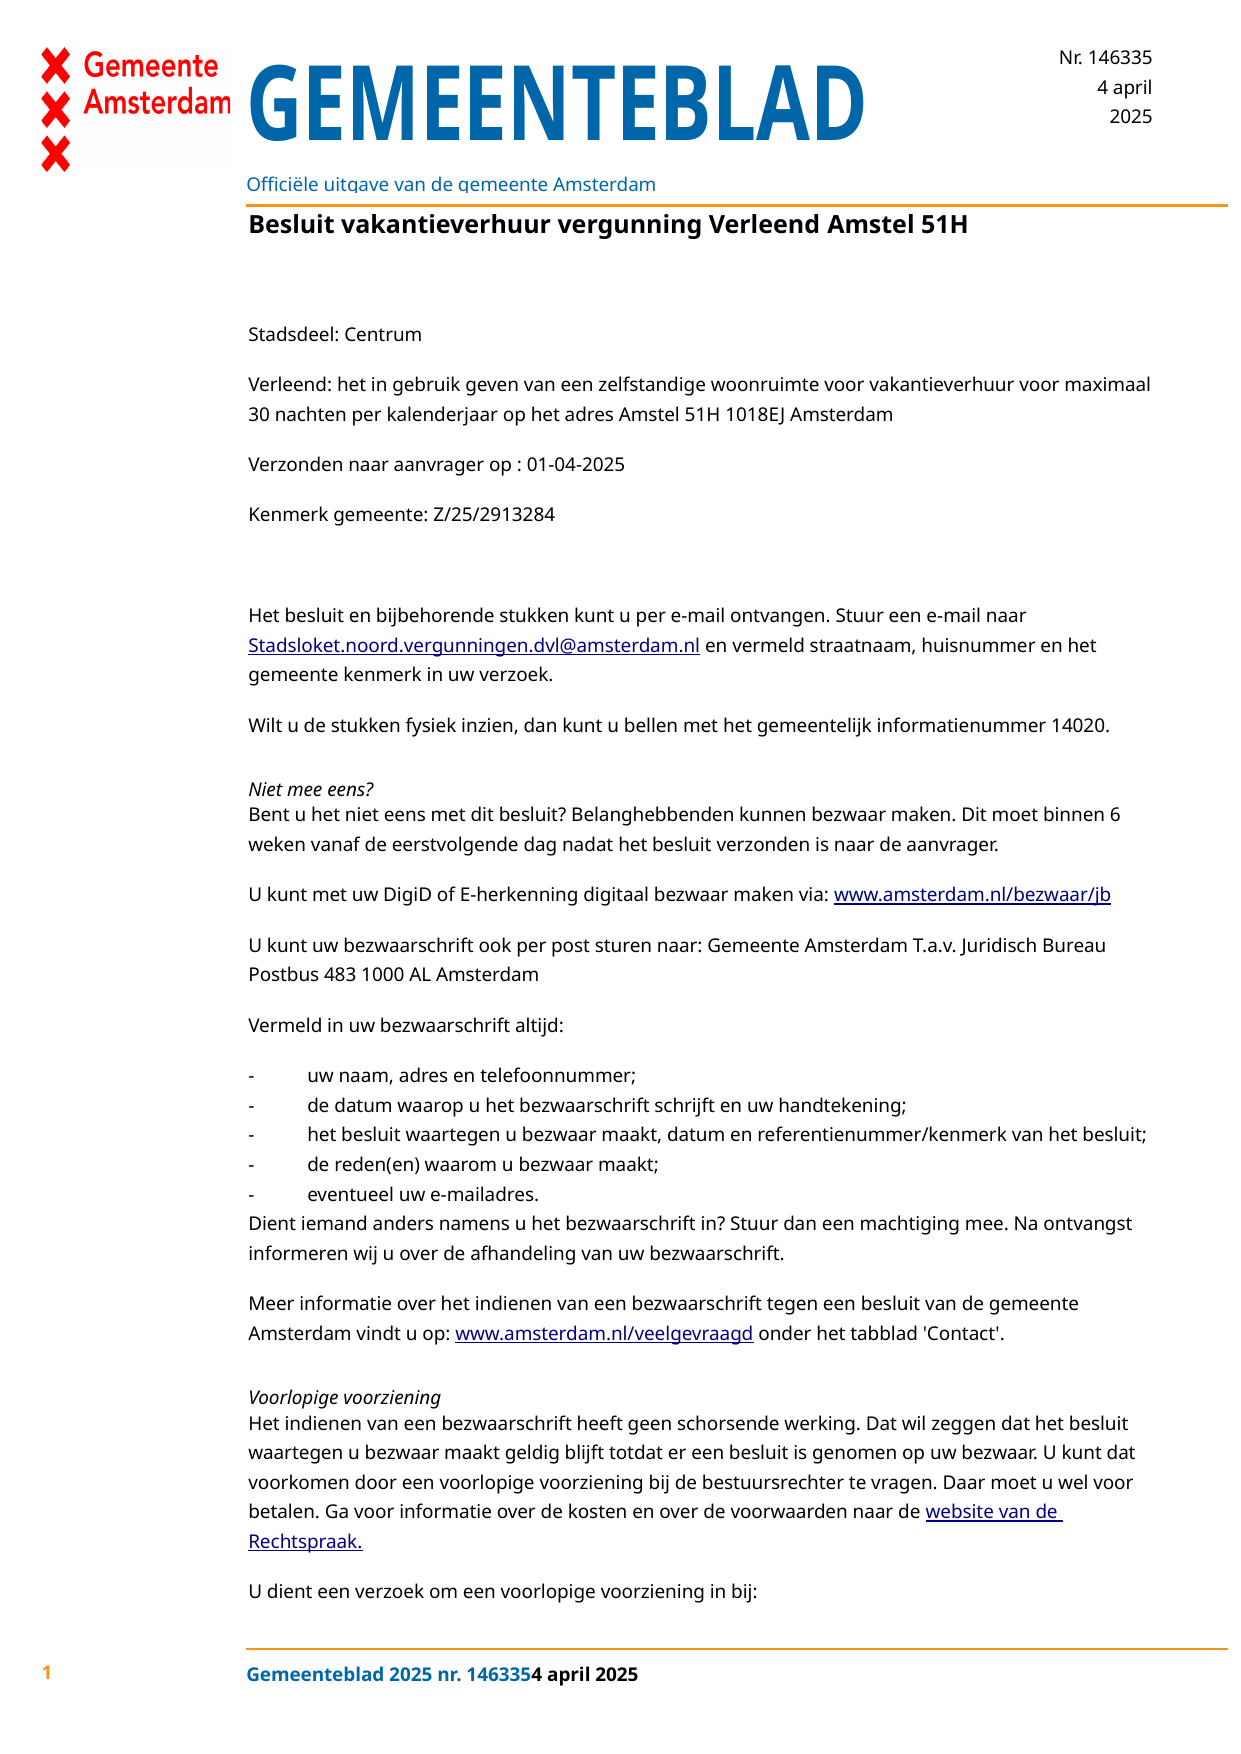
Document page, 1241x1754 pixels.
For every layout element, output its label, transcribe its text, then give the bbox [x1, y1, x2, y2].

list het besluit waartegen u bezwaar maakt, datum en referentienummer/kenmerk van het besluit; [248, 1122, 1152, 1147]
picture [41, 47, 231, 172]
text Het indienen van een bezwaarschrift heeft geen schorsende werking. Dat wil zeggen dat het besluit waartegen u bezwaar maakt geldig blijft totdat er een besluit is genomen op uw bezwaar. U kunt dat voorkomen door een voorlopige voorziening bij de bestuursrechter te vragen. Daar moet u wel voor betalen. Ga voor informatie over de kosten en over de voorwaarden naar de website van de Rechtspraak. [248, 1410, 1152, 1554]
text Niet mee eens? [248, 776, 1152, 802]
text U dient een verzoek om een voorlopige voorziening in bij: [248, 1578, 1152, 1604]
list de reden(en) waarom u bezwaar maakt; [248, 1151, 1152, 1177]
text Stadsdeel: Centrum [248, 321, 1152, 346]
text Besluit vakantieverhuur vergunning Verleend Amstel 51H [248, 207, 1152, 241]
text U kunt met uw DigiD of E-herkenning digitaal bezwaar maken via: www.amsterdam.nl/bezwaar/jb [248, 882, 1152, 907]
list uw naam, adres en telefoonnummer; [248, 1062, 1152, 1088]
list de datum waarop u het bezwaarschrift schrijft en uw handtekening; [248, 1092, 1152, 1118]
text Het besluit en bijbehorende stukken kunt u per e-mail ontvangen. Stuur een e-mail naar Stadsloket.noord.vergunningen.dvl@amsterdam.nl en vermeld straatnaam, huisnummer en het gemeente kenmerk in uw verzoek. [248, 602, 1152, 687]
text Voorlopige voorziening [248, 1384, 1152, 1410]
text Verleend: het in gebruik geven van een zelfstandige woonruimte voor vakantieverhuur voor maximaal 30 nachten per kalenderjaar op het adres Amstel 51H 1018EJ Amsterdam [248, 371, 1152, 426]
text Kenmerk gemeente: Z/25/2913284 [248, 502, 1152, 527]
text Wilt u de stukken fysiek inzien, dan kunt u bellen met het gemeentelijk informatienummer 14020. [248, 712, 1152, 738]
text Meer informatie over het indienen van een bezwaarschrift tegen een besluit van de gemeente Amsterdam vindt u op: www.amsterdam.nl/veelgevraagd onder het tabblad 'Contact'. [248, 1290, 1152, 1346]
text Verzonden naar aanvrager op : 01-04-2025 [248, 451, 1152, 477]
text Vermeld in uw bezwaarschrift altijd: [248, 1012, 1152, 1038]
text Bent u het niet eens met dit besluit? Belanghebbenden kunnen bezwaar maken. Dit moet binnen 6 weken vanaf de eerstvolgende dag nadat het besluit verzonden is naar de aanvrager. [248, 802, 1152, 857]
text U kunt uw bezwaarschrift ook per post sturen naar: Gemeente Amsterdam T.a.v. Juridisch Bureau Postbus 483 1000 AL Amsterdam [248, 932, 1152, 987]
list eventueel uw e-mailadres. [248, 1181, 1152, 1207]
text Dient iemand anders namens u het bezwaarschrift in? Stuur dan een machtiging mee. Na ontvangst informeren wij u over de afhandeling van uw bezwaarschrift. [248, 1210, 1152, 1266]
